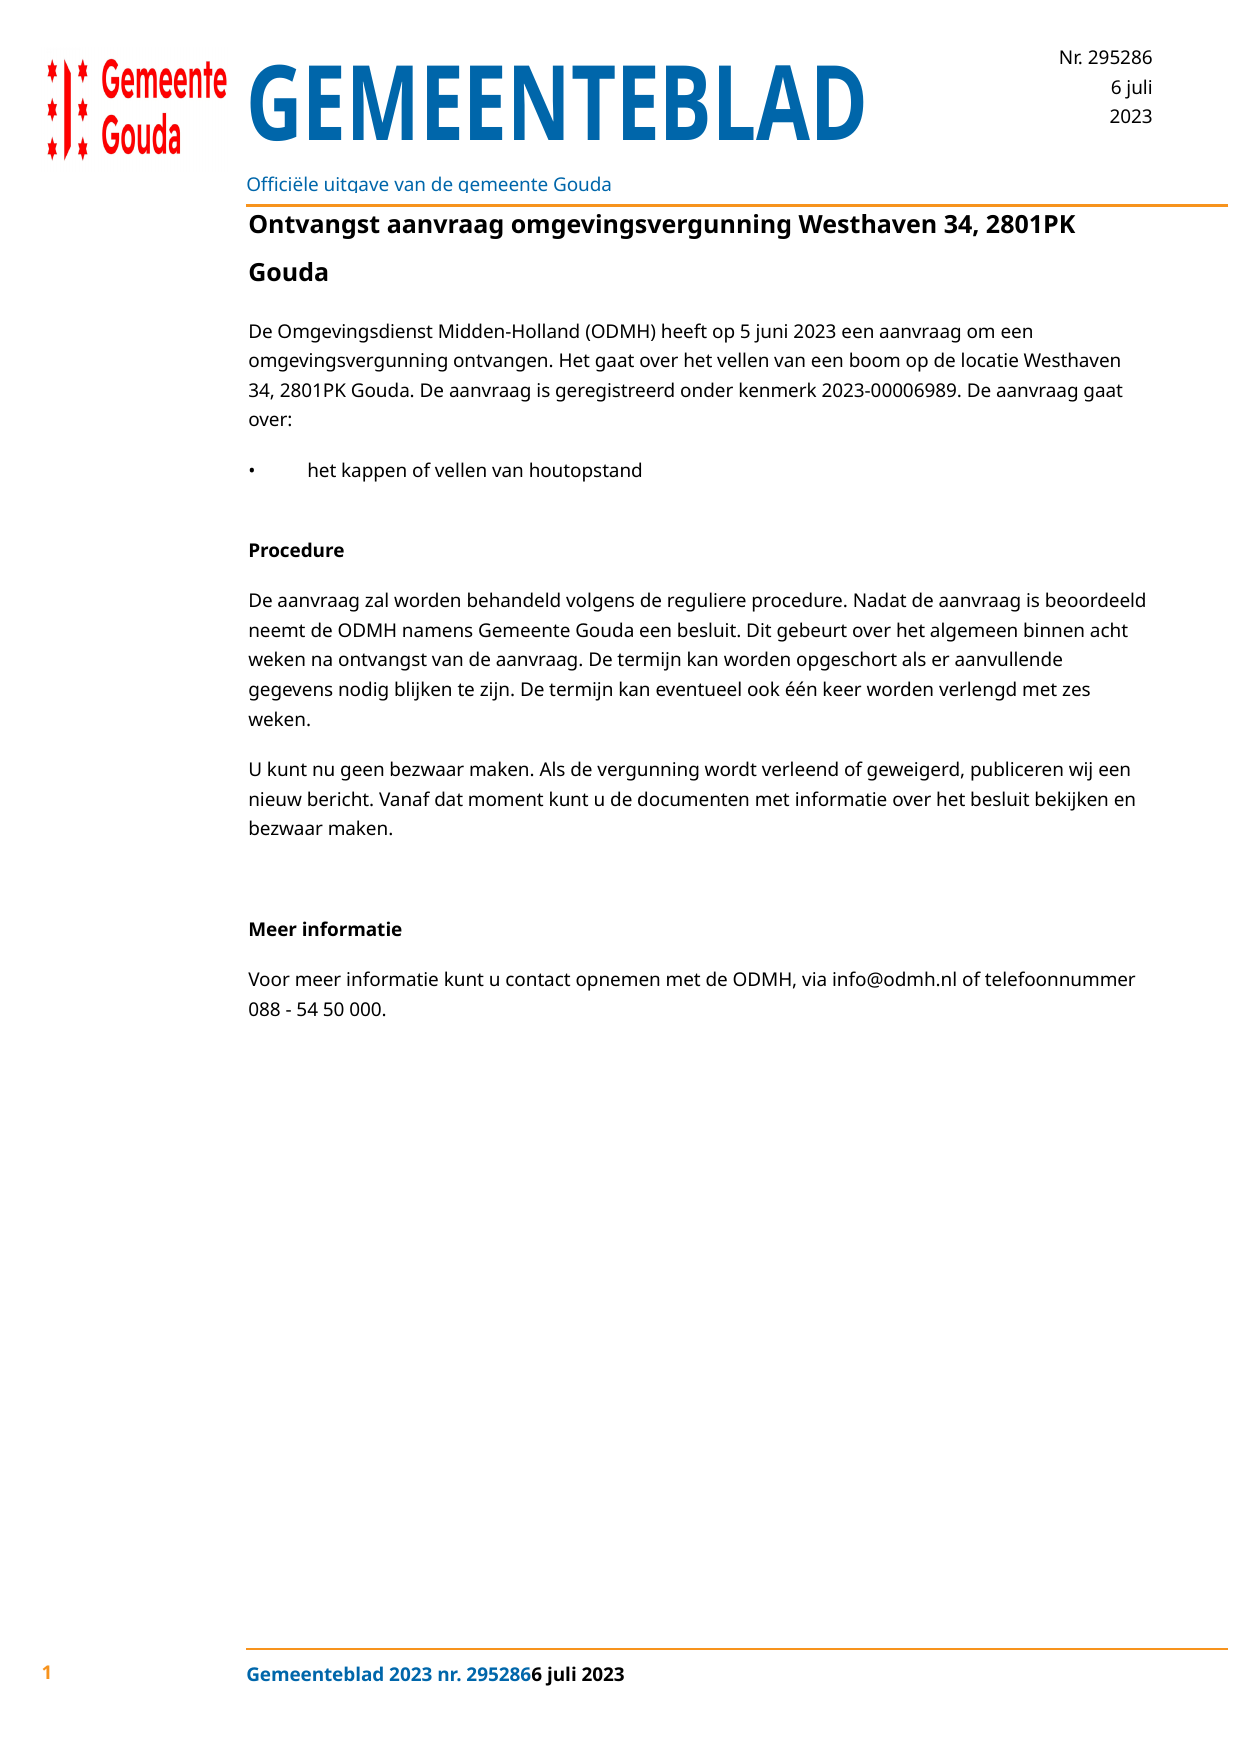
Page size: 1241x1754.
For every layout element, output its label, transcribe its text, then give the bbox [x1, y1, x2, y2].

text Procedure [248, 537, 1152, 563]
text Ontvangst aanvraag omgevingsvergunning Westhaven 34, 2801PK Gouda [248, 207, 1152, 288]
text Voor meer informatie kunt u contact opnemen met de ODMH, via info@odmh.nl of telefoonnummer 088 - 54 50 000. [248, 967, 1152, 1022]
list het kappen of vellen van houtopstand [248, 457, 1152, 483]
text Meer informatie [248, 916, 1152, 942]
picture [41, 47, 231, 172]
text De Omgevingsdienst Midden-Holland (ODMH) heeft op 5 juni 2023 een aanvraag om een omgevingsvergunning ontvangen. Het gaat over het vellen van een boom op de locatie Westhaven 34, 2801PK Gouda. De aanvraag is geregistreerd onder kenmerk 2023-00006989. De aanvraag gaat over: [248, 318, 1152, 432]
text De aanvraag zal worden behandeld volgens de reguliere procedure. Nadat de aanvraag is beoordeeld neemt de ODMH namens Gemeente Gouda een besluit. Dit gebeurt over het algemeen binnen acht weken na ontvangst van de aanvraag. De termijn kan worden opgeschort als er aanvullende gegevens nodig blijken te zijn. De termijn kan eventueel ook één keer worden verlengd met zes weken. [248, 587, 1152, 732]
text U kunt nu geen bezwaar maken. Als de vergunning wordt verleend of geweigerd, publiceren wij een nieuw bericht. Vanaf dat moment kunt u de documenten met informatie over het besluit bekijken en bezwaar maken. [248, 756, 1152, 841]
